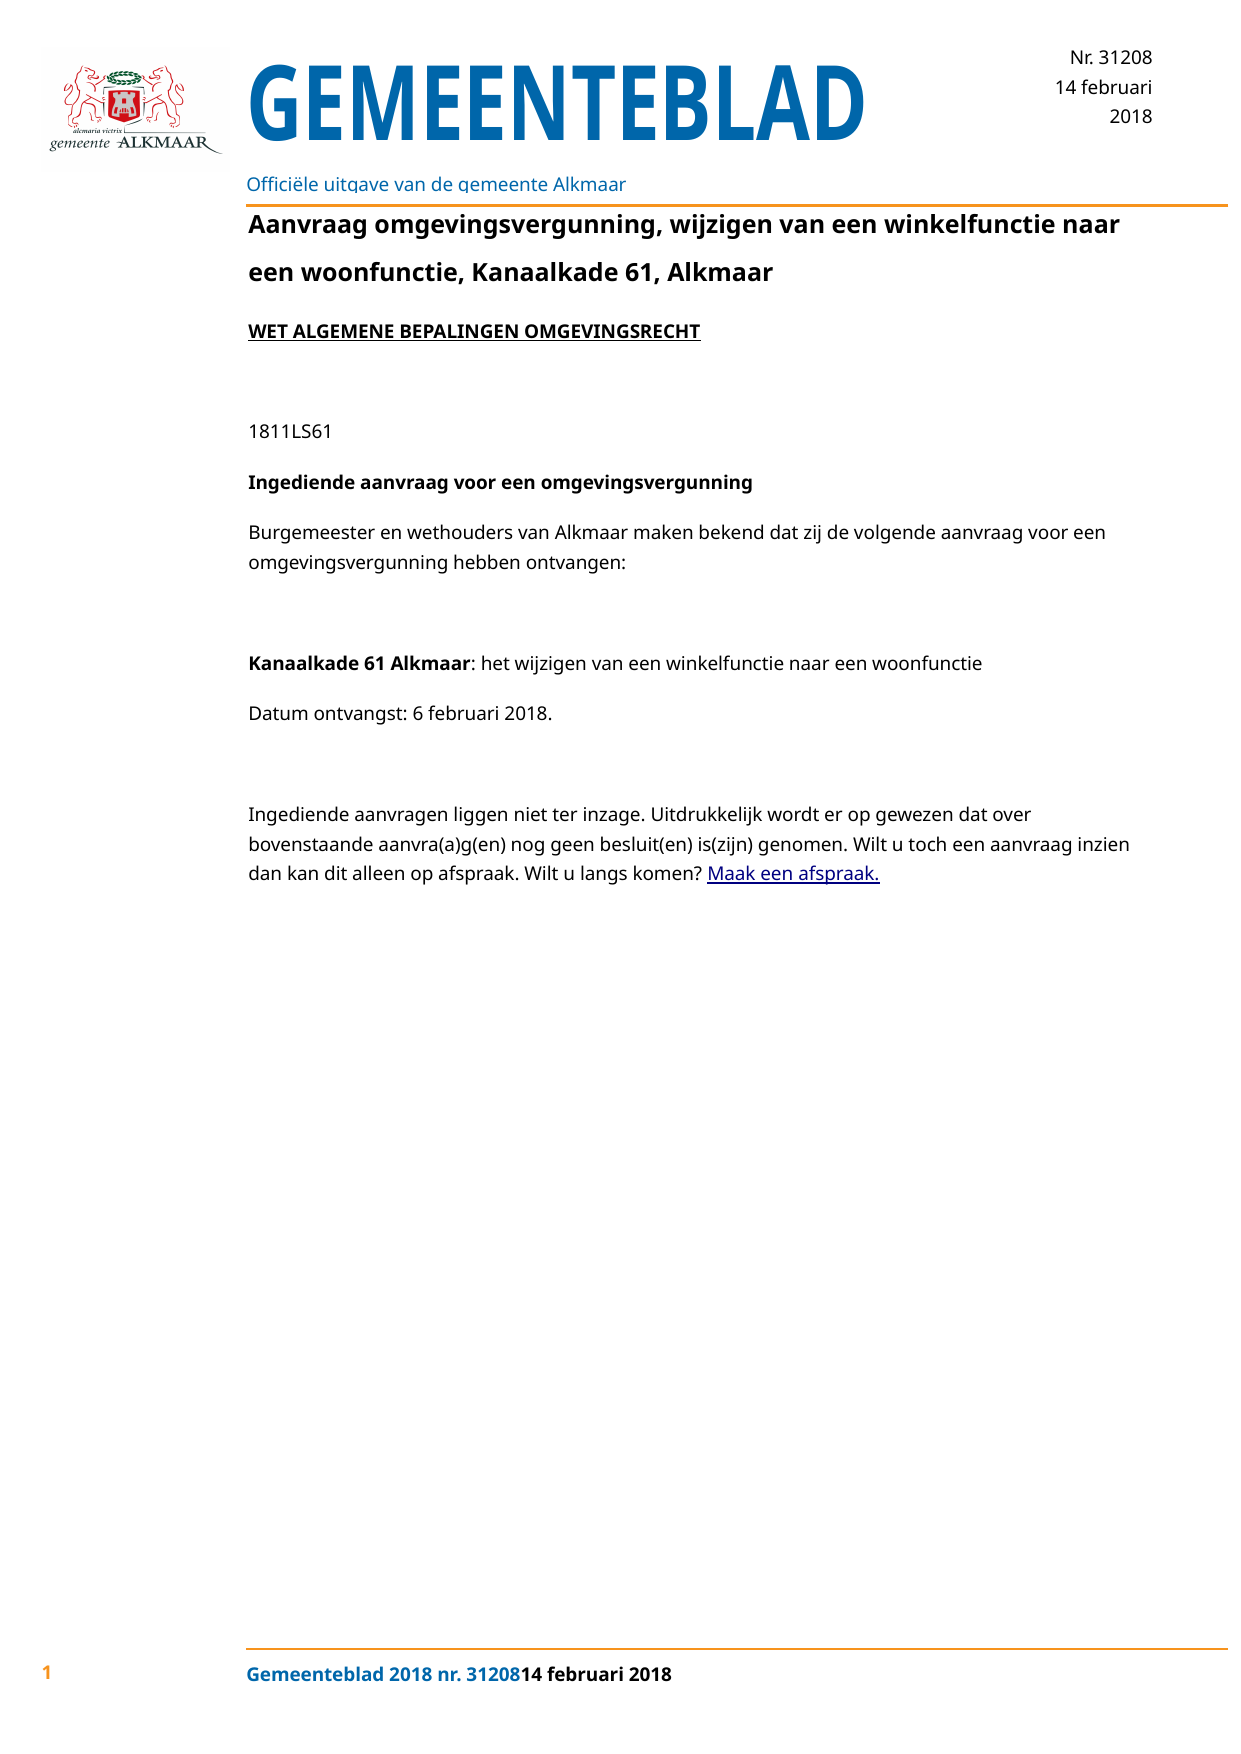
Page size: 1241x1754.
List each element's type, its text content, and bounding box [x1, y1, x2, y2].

text Kanaalkade 61 Alkmaar: het wijzigen van een winkelfunctie naar een woonfunctie [248, 650, 1152, 676]
text 1811LS61 [248, 419, 1152, 444]
text Aanvraag omgevingsvergunning, wijzigen van een winkelfunctie naar een woonfunctie, Kanaalkade 61, Alkmaar [248, 207, 1152, 288]
picture [41, 47, 231, 172]
text Ingediende aanvraag voor een omgevingsvergunning [248, 469, 1152, 495]
text Datum ontvangst: 6 februari 2018. [248, 700, 1152, 726]
text WET ALGEMENE BEPALINGEN OMGEVINGSRECHT [248, 318, 1152, 344]
text Burgemeester en wethouders van Alkmaar maken bekend dat zij de volgende aanvraag voor een omgevingsvergunning hebben ontvangen: [248, 519, 1152, 575]
text Ingediende aanvragen liggen niet ter inzage. Uitdrukkelijk wordt er op gewezen dat over bovenstaande aanvra(a)g(en) nog geen besluit(en) is(zijn) genomen. Wilt u toch een aanvraag inzien dan kan dit alleen op afspraak. Wilt u langs komen? Maak een afspraak. [248, 801, 1152, 886]
